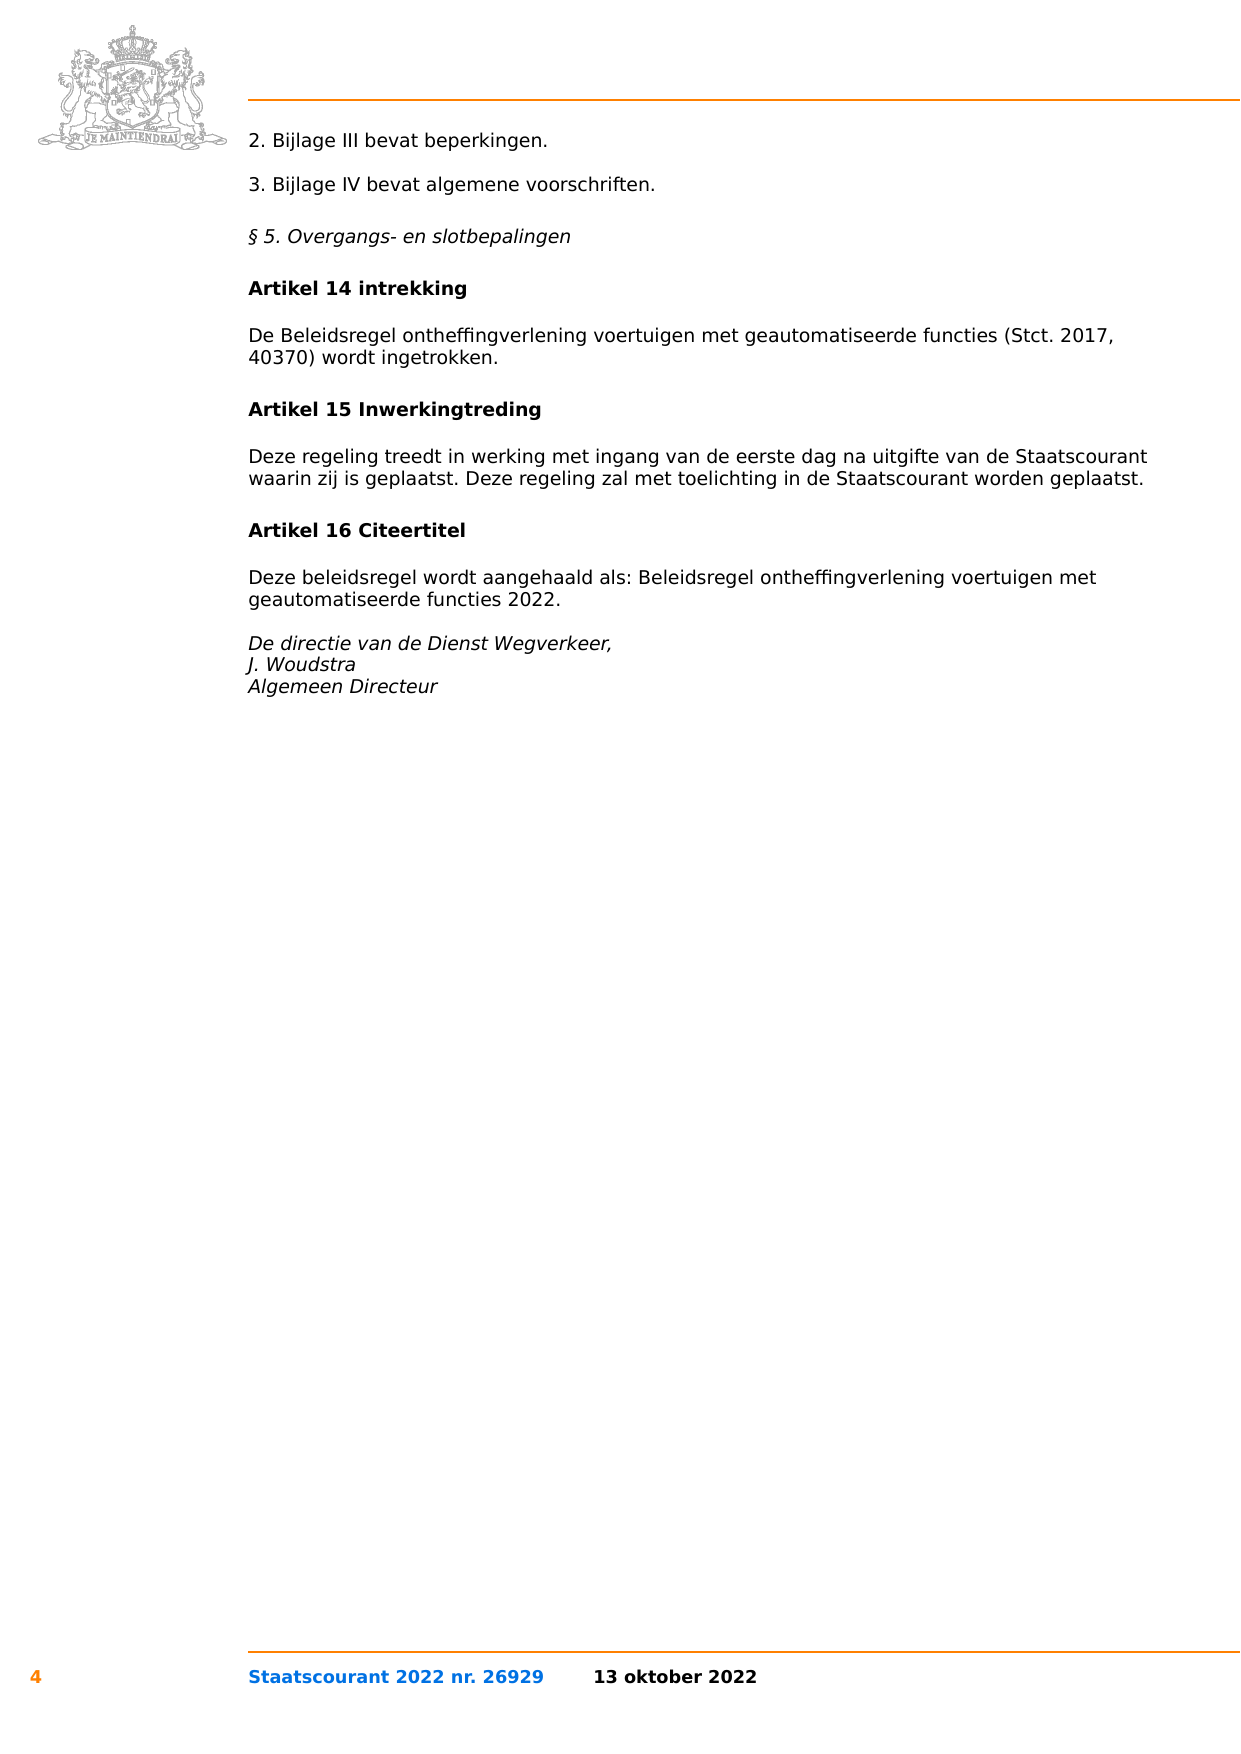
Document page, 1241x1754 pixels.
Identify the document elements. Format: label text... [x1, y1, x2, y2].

subtitle Artikel 15 Inwerkingtreding [248, 399, 1163, 421]
text Deze beleidsregel wordt aangehaald als: Beleidsregel ontheffingverlening voertuigen met geautomatiseerde functies 2022. [248, 567, 1163, 611]
text 3. Bijlage IV bevat algemene voorschriften. [248, 174, 1163, 196]
subtitle Artikel 16 Citeertitel [248, 519, 1163, 542]
text De Beleidsregel ontheffingverlening voertuigen met geautomatiseerde functies (Stct. 2017, 40370) wordt ingetrokken. [248, 325, 1163, 369]
subtitle § 5. Overgangs- en slotbepalingen [248, 226, 1163, 248]
picture [38, 25, 227, 150]
text Deze regeling treedt in werking met ingang van de eerste dag na uitgifte van de Staatscourant waarin zij is geplaatst. Deze regeling zal met toelichting in de Staatscourant worden geplaatst. [248, 446, 1163, 489]
text De directie van de Dienst Wegverkeer, J. Woudstra Algemeen Directeur [248, 632, 1163, 698]
subtitle Artikel 14 intrekking [248, 278, 1163, 300]
text 2. Bijlage III bevat beperkingen. [248, 130, 1163, 152]
